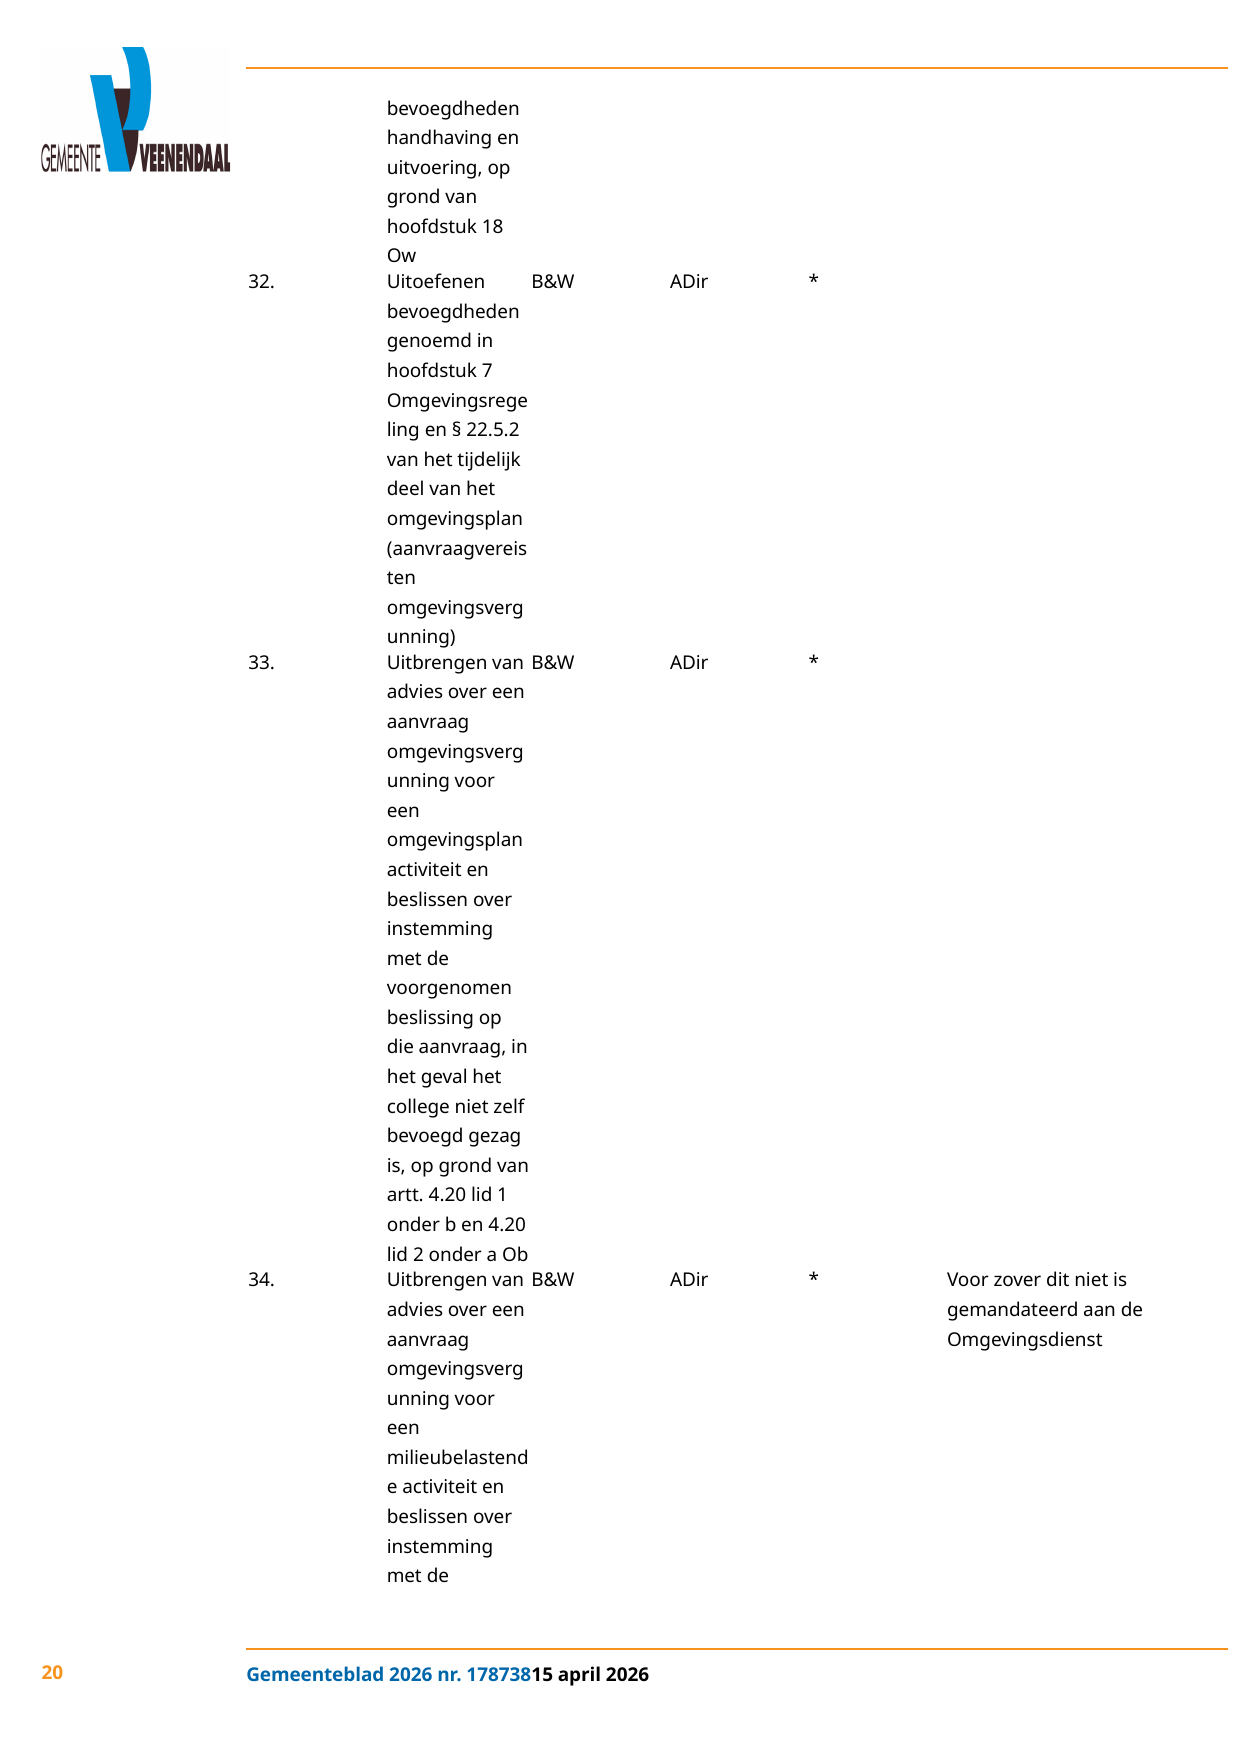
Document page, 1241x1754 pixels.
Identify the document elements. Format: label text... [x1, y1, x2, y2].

table_cell [947, 269, 1152, 649]
table_cell B&W [531, 1267, 670, 1588]
table_cell ADir [670, 1267, 808, 1588]
table_cell [670, 95, 808, 268]
table_cell Uitoefenen bevoegdheden genoemd in hoofdstuk 7 Omgevingsregeling en § 22.5.2 van het tijdelijk deel van het omgevingsplan (aanvraagvereisten omgevingsvergunning) [387, 269, 531, 649]
table_cell bevoegdheden handhaving en uitvoering, op grond van hoofdstuk 18 Ow [387, 95, 531, 268]
table_cell * [808, 649, 947, 1267]
table_cell 33. [248, 649, 387, 1267]
table_cell B&W [531, 269, 670, 649]
table_cell [531, 95, 670, 268]
table_cell Uitbrengen van advies over een aanvraag omgevingsvergunning voor een omgevingsplanactiviteit en beslissen over instemming met de voorgenomen beslissing op die aanvraag, in het geval het college niet zelf bevoegd gezag is, op grond van artt. 4.20 lid 1 onder b en 4.20 lid 2 onder a Ob [387, 649, 531, 1267]
table_cell [947, 95, 1152, 268]
table_cell ADir [670, 649, 808, 1267]
table_cell * [808, 1267, 947, 1588]
table_cell [947, 649, 1152, 1267]
table_cell 32. [248, 269, 387, 649]
table_cell B&W [531, 649, 670, 1267]
table_cell [248, 95, 387, 268]
table_cell Uitbrengen van advies over een aanvraag omgevingsvergunning voor een milieubelastende activiteit en beslissen over instemming met de [387, 1267, 531, 1588]
picture [41, 47, 130, 172]
table_cell 34. [248, 1267, 387, 1588]
table_cell * [808, 269, 947, 649]
table_cell ADir [670, 269, 808, 649]
picture [123, 47, 231, 172]
table_cell Voor zover dit niet is gemandateerd aan de Omgevingsdienst [947, 1267, 1152, 1588]
table_cell [808, 95, 947, 268]
